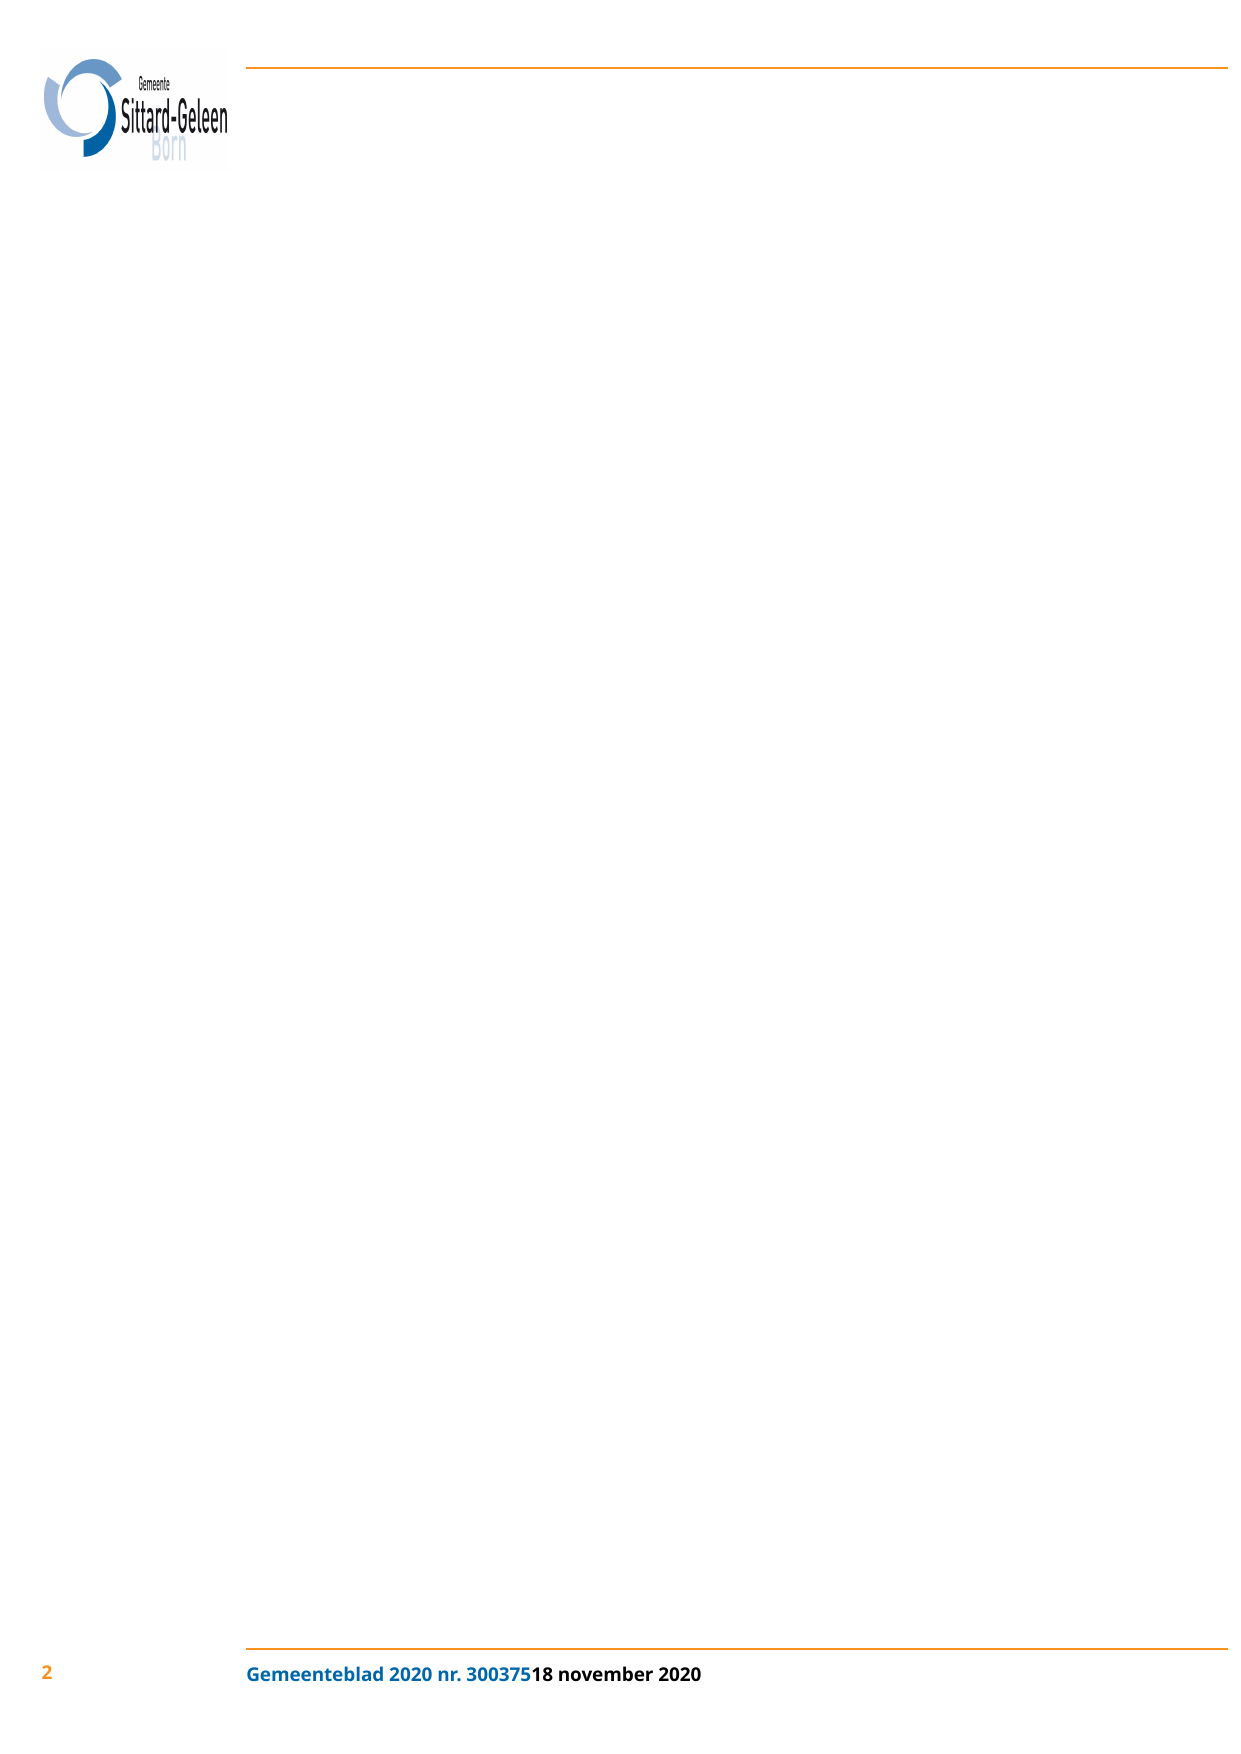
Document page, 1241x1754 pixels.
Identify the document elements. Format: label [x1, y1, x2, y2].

picture [41, 47, 231, 172]
